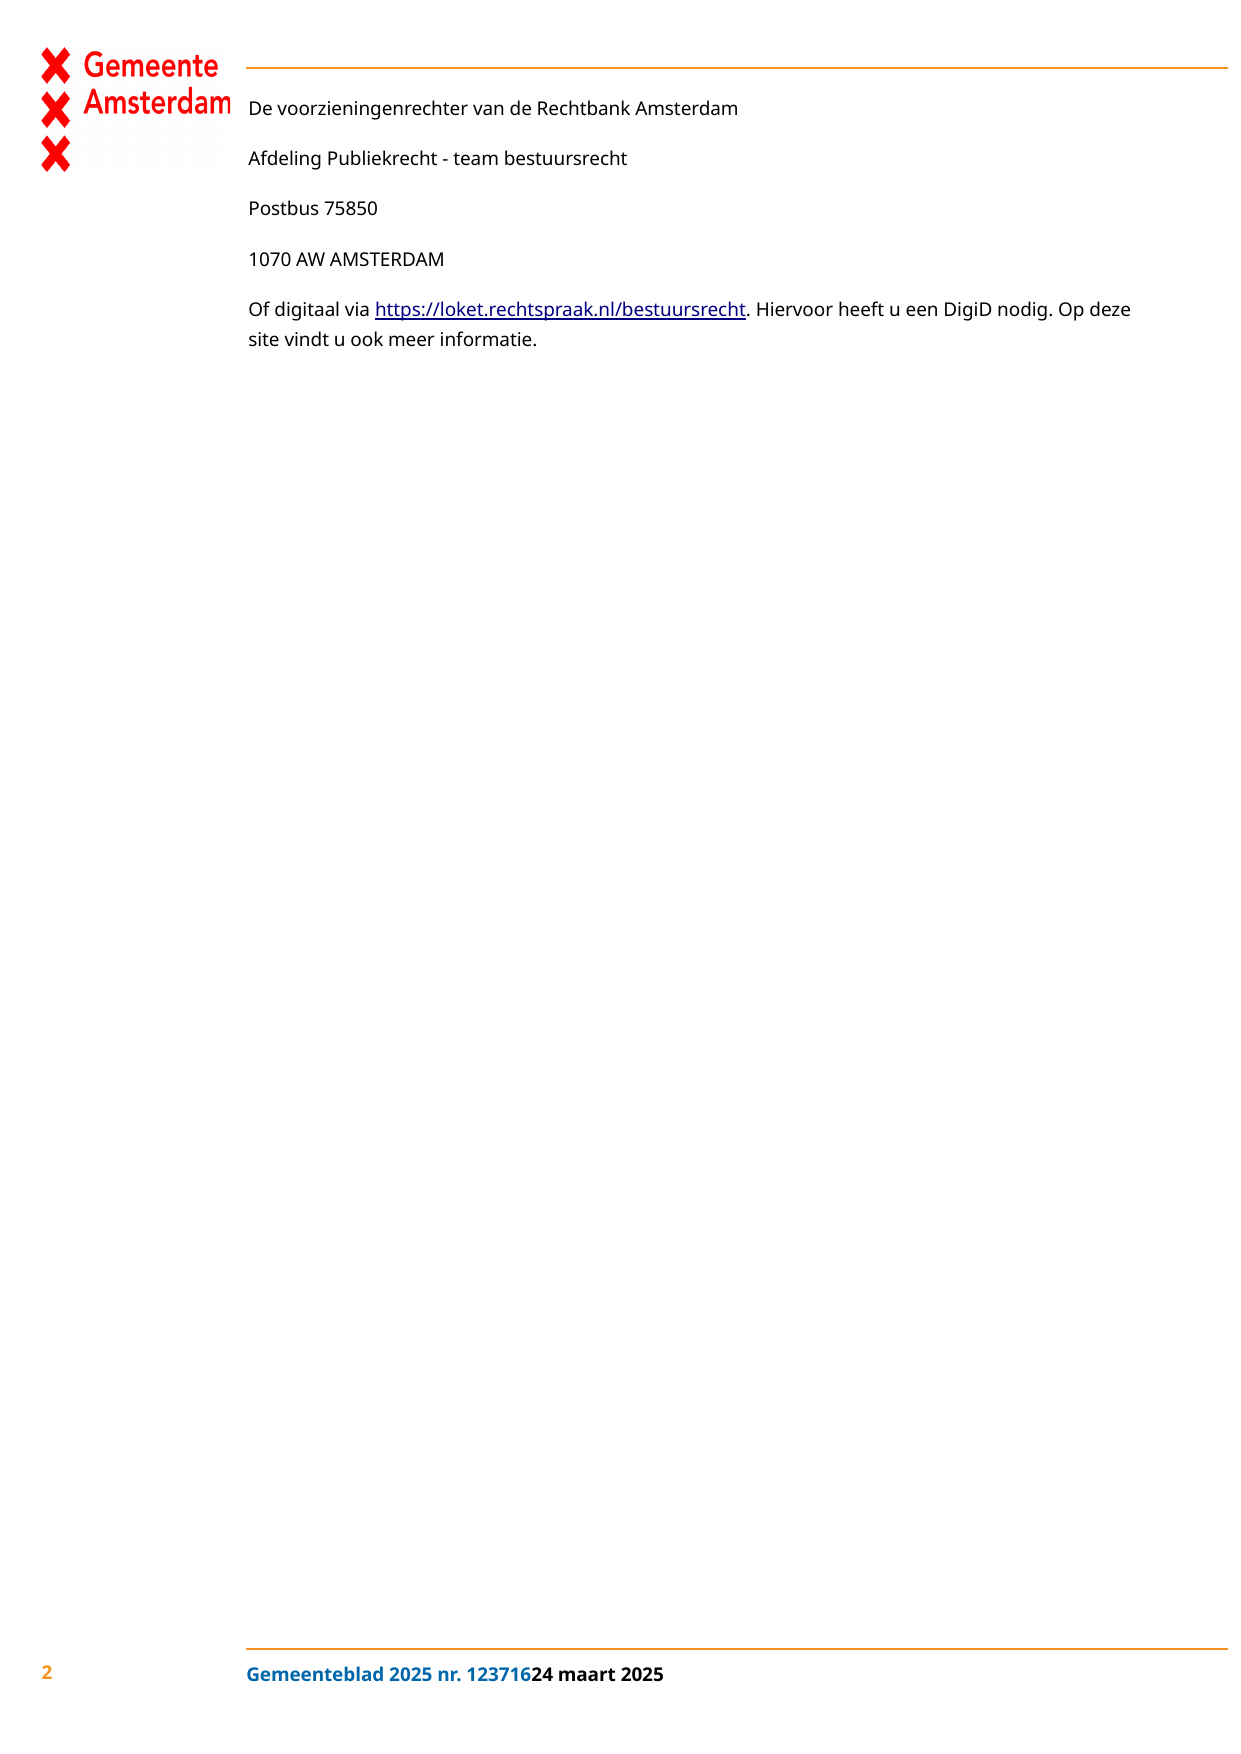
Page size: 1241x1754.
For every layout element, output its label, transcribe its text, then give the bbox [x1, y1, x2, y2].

picture [41, 47, 231, 172]
text Postbus 75850 [248, 196, 1152, 221]
text Afdeling Publiekrecht - team bestuursrecht [248, 145, 1152, 171]
text Of digitaal via https://loket.rechtspraak.nl/bestuursrecht. Hiervoor heeft u een DigiD nodig. Op deze site vindt u ook meer informatie. [248, 296, 1152, 352]
text 1070 AW AMSTERDAM [248, 246, 1152, 272]
text De voorzieningenrechter van de Rechtbank Amsterdam [248, 95, 1152, 121]
